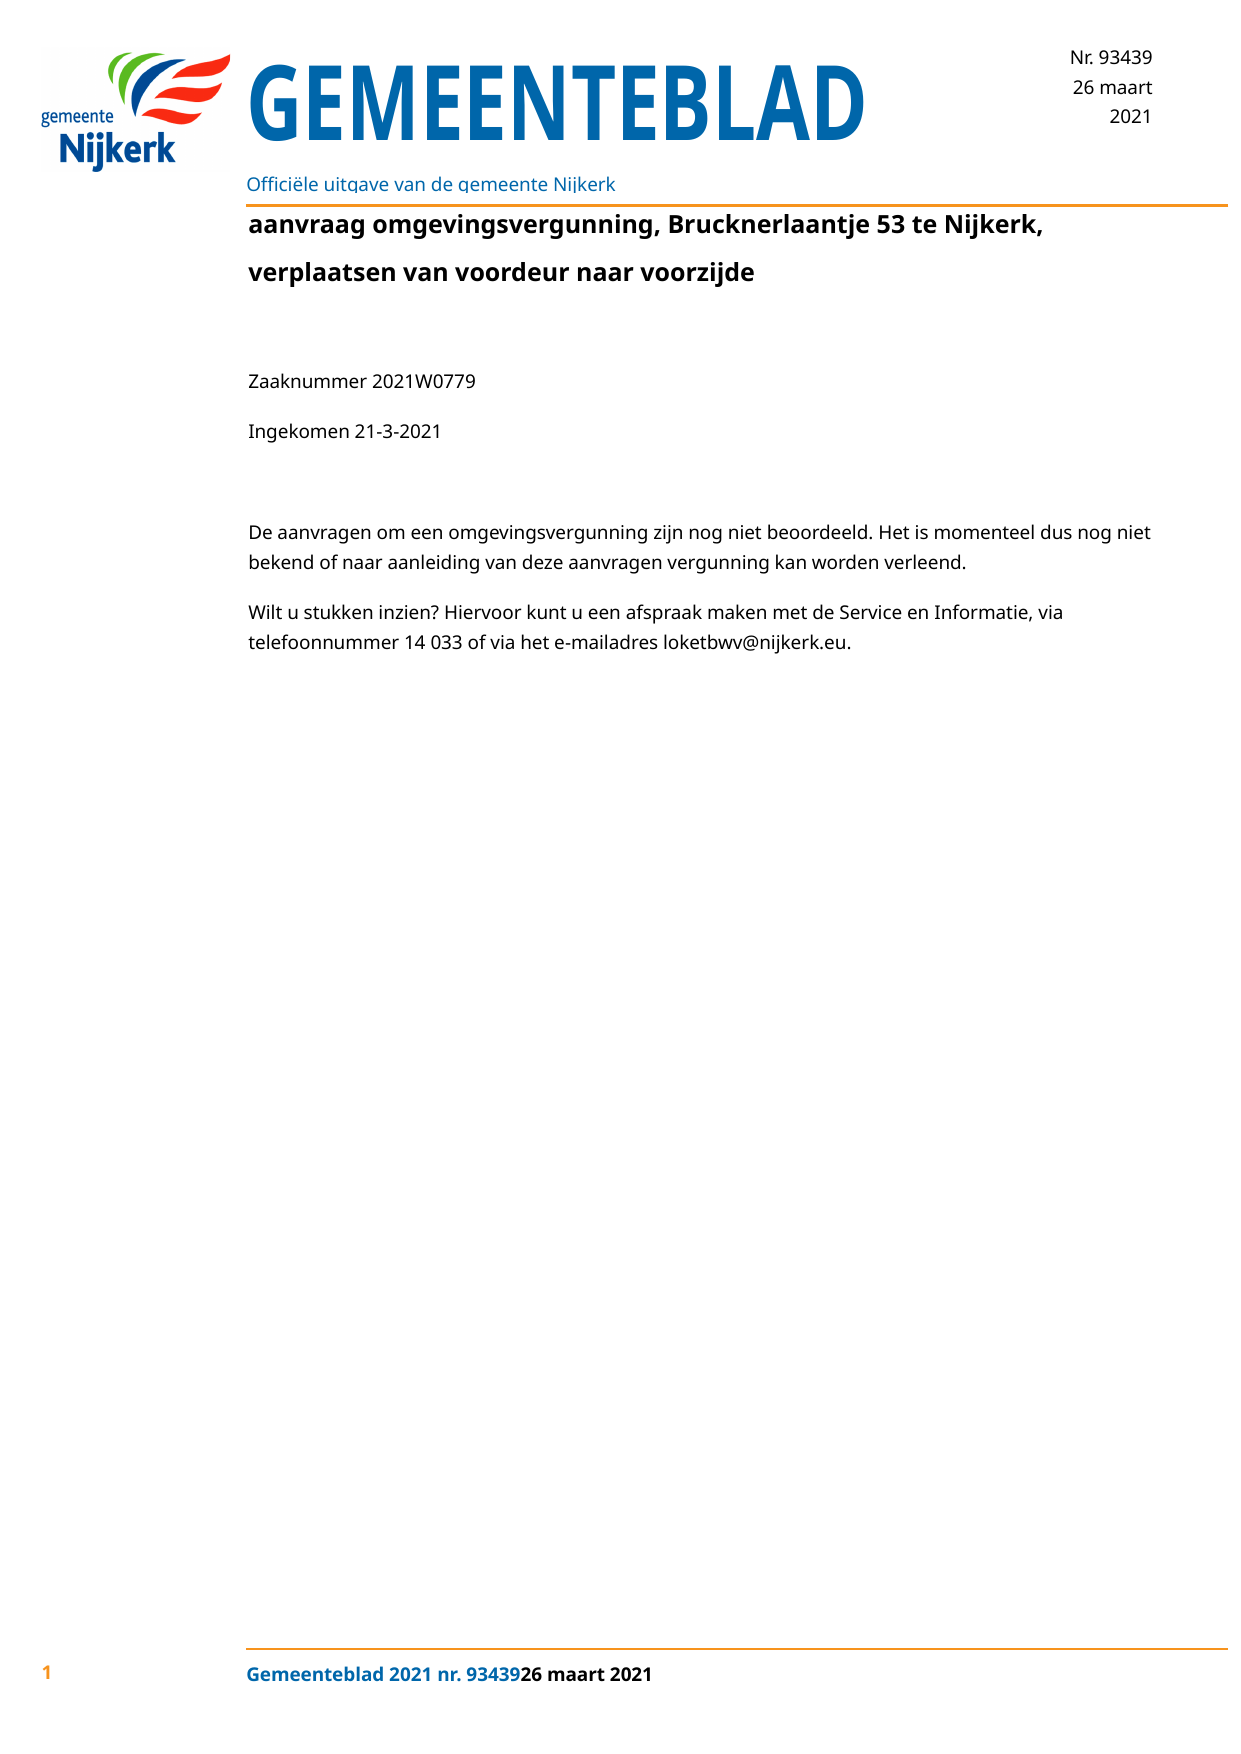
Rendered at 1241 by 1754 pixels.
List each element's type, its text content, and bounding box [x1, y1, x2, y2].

text Zaaknummer 2021W0779 [248, 368, 1152, 394]
picture [41, 47, 231, 172]
text Ingekomen 21-3-2021 [248, 419, 1152, 444]
text Wilt u stukken inzien? Hiervoor kunt u een afspraak maken met de Service en Informatie, via telefoonnummer 14 033 of via het e-mailadres loketbwv@nijkerk.eu. [248, 599, 1152, 655]
text De aanvragen om een omgevingsvergunning zijn nog niet beoordeeld. Het is momenteel dus nog niet bekend of naar aanleiding van deze aanvragen vergunning kan worden verleend. [248, 519, 1152, 575]
text aanvraag omgevingsvergunning, Brucknerlaantje 53 te Nijkerk, verplaatsen van voordeur naar voorzijde [248, 207, 1152, 288]
